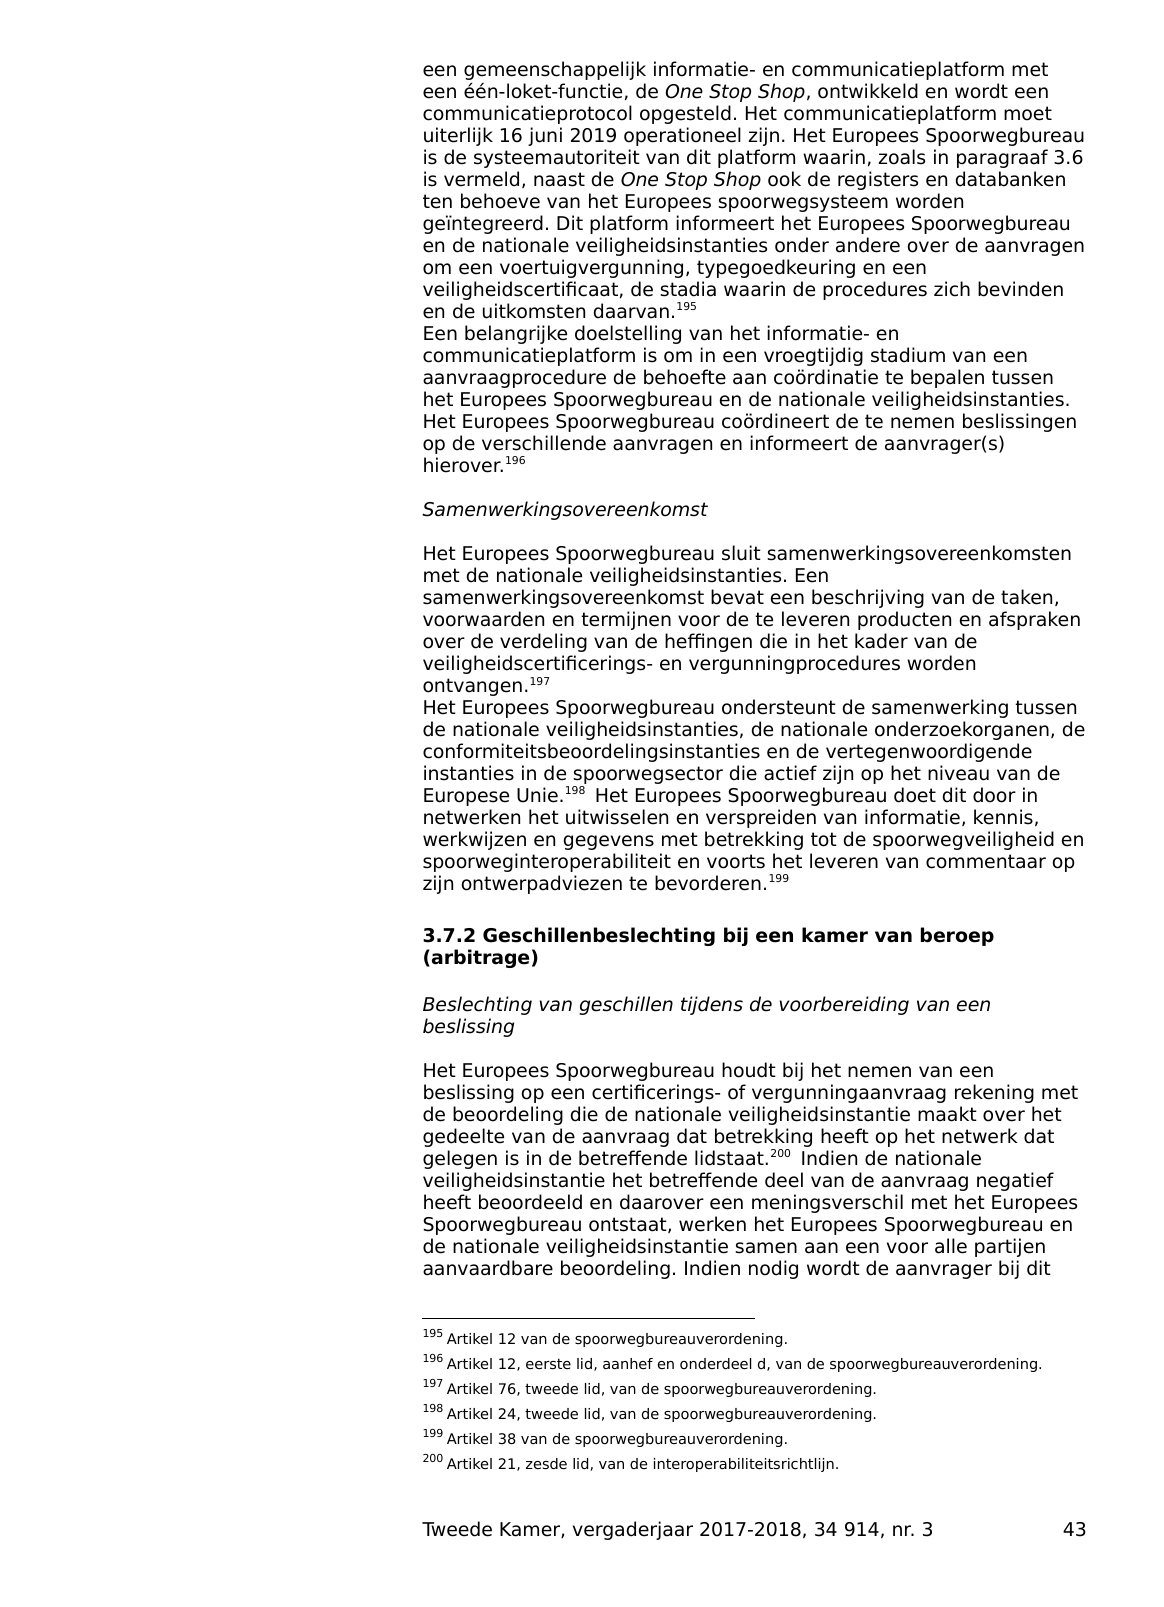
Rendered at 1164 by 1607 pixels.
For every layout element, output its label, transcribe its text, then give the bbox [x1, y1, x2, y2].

subtitle 3.7.2 Geschillenbeslechting bij een kamer van beroep (arbitrage) [422, 925, 1087, 969]
text Het Europees Spoorwegbureau ondersteunt de samenwerking tussen de nationale veiligheidsinstanties, de nationale onderzoekorganen, de conformiteitsbeoordelingsinstanties en de vertegenwoordigende instanties in de spoorwegsector die actief zijn op het niveau van de Europese Unie. Het Europees Spoorwegbureau doet dit door in netwerken het uitwisselen en verspreiden van informatie, kennis, werkwijzen en gegevens met betrekking tot de spoorwegveiligheid en spoorweginteroperabiliteit en voorts het leveren van commentaar op zijn ontwerpadviezen te bevorderen. [422, 697, 1087, 895]
text Het Europees Spoorwegbureau sluit samenwerkingsovereenkomsten met de nationale veiligheidsinstanties. Een samenwerkingsovereenkomst bevat een beschrijving van de taken, voorwaarden en termijnen voor de te leveren producten en afspraken over de verdeling van de heffingen die in het kader van de veiligheidscertificerings- en vergunningprocedures worden ontvangen. [422, 543, 1087, 697]
text Artikel 38 van de spoorwegbureauverordening. [422, 1427, 1087, 1449]
subtitle Samenwerkingsovereenkomst [422, 499, 1087, 521]
text Artikel 76, tweede lid, van de spoorwegbureauverordening. [422, 1377, 1087, 1399]
text Het Europees Spoorwegbureau houdt bij het nemen van een beslissing op een certificerings- of vergunningaanvraag rekening met de beoordeling die de nationale veiligheidsinstantie maakt over het gedeelte van de aanvraag dat betrekking heeft op het netwerk dat gelegen is in de betreffende lidstaat. Indien de nationale veiligheidsinstantie het betreffende deel van de aanvraag negatief heeft beoordeeld en daarover een meningsverschil met het Europees Spoorwegbureau ontstaat, werken het Europees Spoorwegbureau en de nationale veiligheidsinstantie samen aan een voor alle partijen aanvaardbare beoordeling. Indien nodig wordt de aanvrager bij dit [422, 1060, 1087, 1279]
text Een belangrijke doelstelling van het informatie- en communicatieplatform is om in een vroegtijdig stadium van een aanvraagprocedure de behoefte aan coördinatie te bepalen tussen het Europees Spoorwegbureau en de nationale veiligheidsinstanties. Het Europees Spoorwegbureau coördineert de te nemen beslissingen op de verschillende aanvragen en informeert de aanvrager(s) hierover. [422, 323, 1087, 477]
text Artikel 12 van de spoorwegbureauverordening. [422, 1327, 1087, 1349]
text Artikel 12, eerste lid, aanhef en onderdeel d, van de spoorwegbureauverordening. [422, 1352, 1087, 1374]
text een gemeenschappelijk informatie- en communicatieplatform met een één-loket-functie, de One Stop Shop, ontwikkeld en wordt een communicatieprotocol opgesteld. Het communicatieplatform moet uiterlijk 16 juni 2019 operationeel zijn. Het Europees Spoorwegbureau is de systeemautoriteit van dit platform waarin, zoals in paragraaf 3.6 is vermeld, naast de One Stop Shop ook de registers en databanken ten behoeve van het Europees spoorwegsysteem worden geïntegreerd. Dit platform informeert het Europees Spoorwegbureau en de nationale veiligheidsinstanties onder andere over de aanvragen om een voertuigvergunning, typegoedkeuring en een veiligheidscertificaat, de stadia waarin de procedures zich bevinden en de uitkomsten daarvan. [422, 59, 1087, 323]
text Artikel 21, zesde lid, van de interoperabiliteitsrichtlijn. [422, 1452, 1087, 1474]
text Artikel 24, tweede lid, van de spoorwegbureauverordening. [422, 1402, 1087, 1424]
subtitle Beslechting van geschillen tijdens de voorbereiding van een beslissing [422, 994, 1087, 1038]
